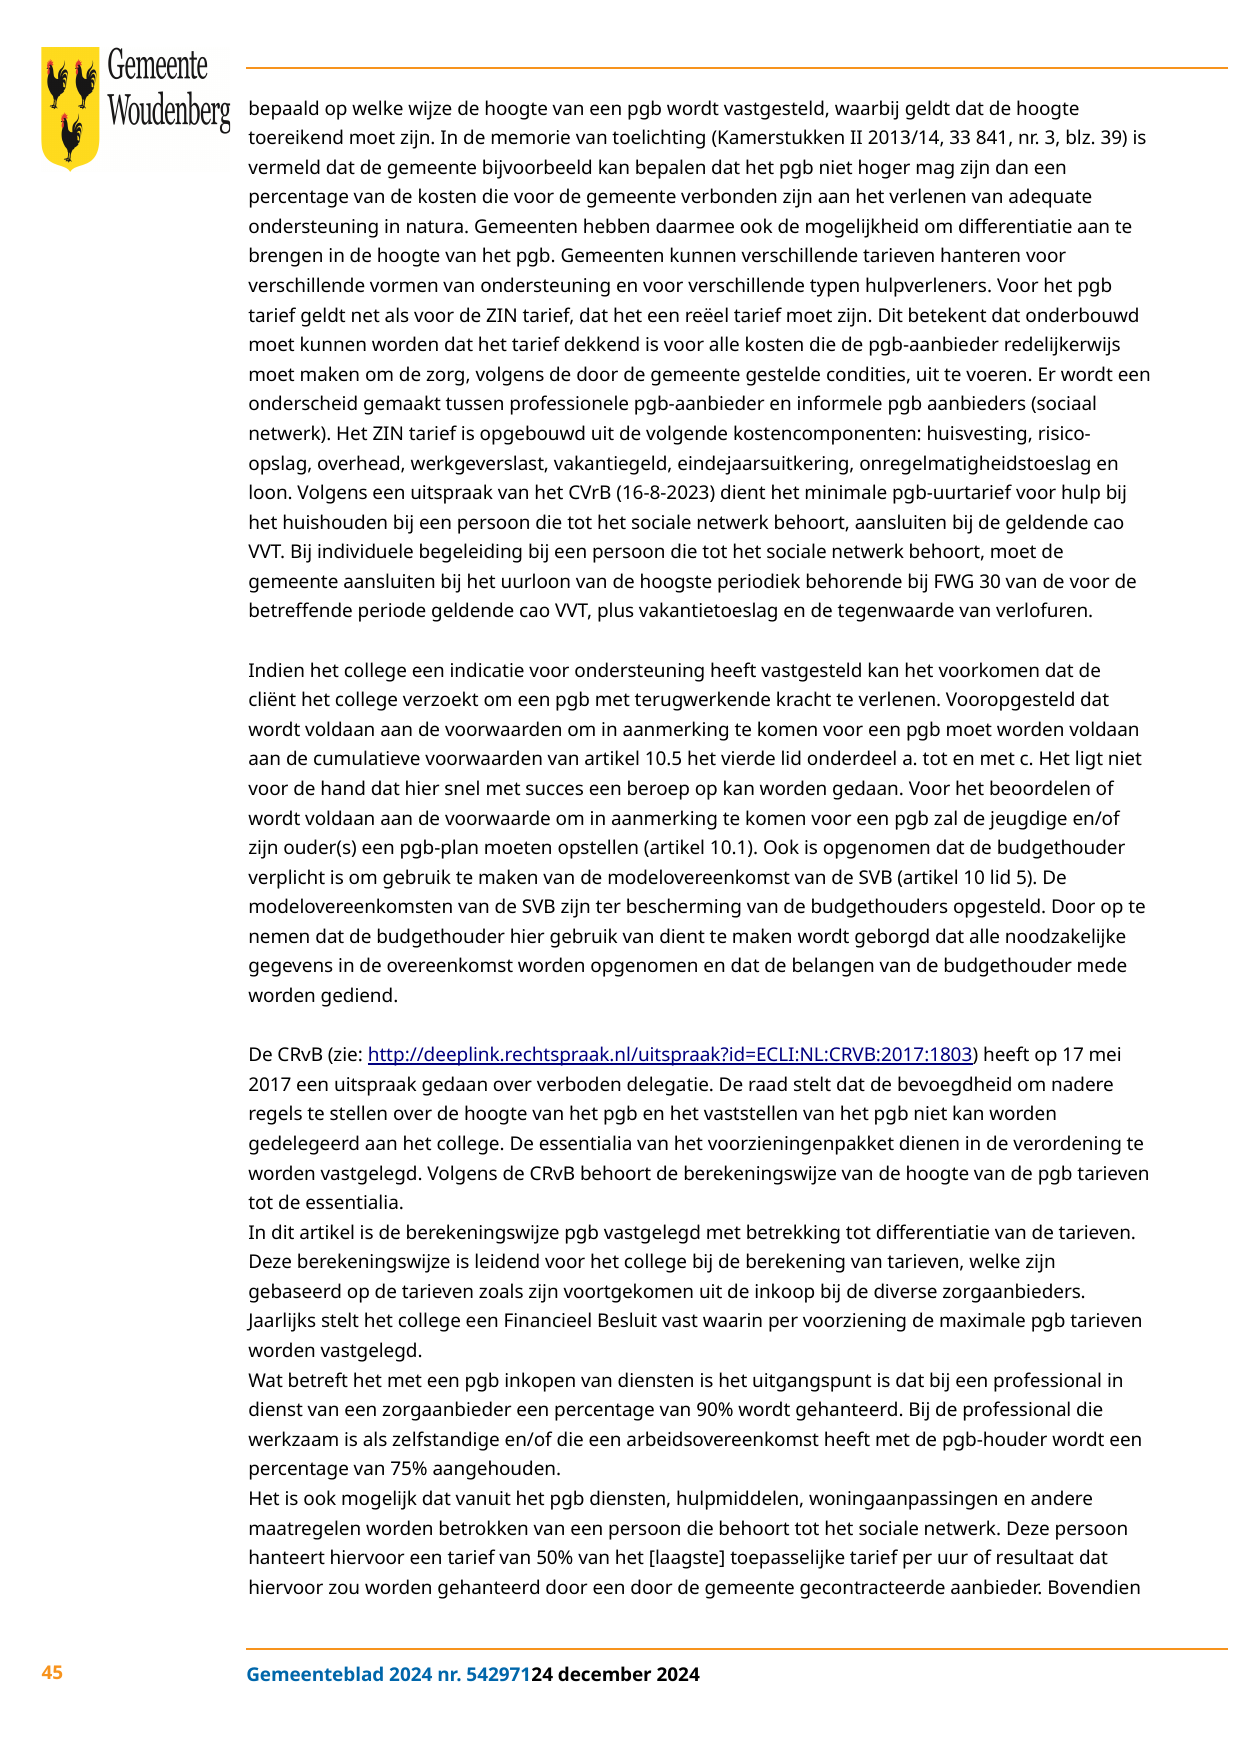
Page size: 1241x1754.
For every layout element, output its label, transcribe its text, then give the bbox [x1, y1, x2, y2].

text bepaald op welke wijze de hoogte van een pgb wordt vastgesteld, waarbij geldt dat de hoogte toereikend moet zijn. In de memorie van toelichting (Kamerstukken II 2013/14, 33 841, nr. 3, blz. 39) is vermeld dat de gemeente bijvoorbeeld kan bepalen dat het pgb niet hoger mag zijn dan een percentage van de kosten die voor de gemeente verbonden zijn aan het verlenen van adequate ondersteuning in natura. Gemeenten hebben daarmee ook de mogelijkheid om differentiatie aan te brengen in de hoogte van het pgb. Gemeenten kunnen verschillende tarieven hanteren voor verschillende vormen van ondersteuning en voor verschillende typen hulpverleners. Voor het pgb tarief geldt net als voor de ZIN tarief, dat het een reëel tarief moet zijn. Dit betekent dat onderbouwd moet kunnen worden dat het tarief dekkend is voor alle kosten die de pgb-aanbieder redelijkerwijs moet maken om de zorg, volgens de door de gemeente gestelde condities, uit te voeren. Er wordt een onderscheid gemaakt tussen professionele pgb-aanbieder en informele pgb aanbieders (sociaal netwerk). Het ZIN tarief is opgebouwd uit de volgende kostencomponenten: huisvesting, risico-opslag, overhead, werkgeverslast, vakantiegeld, eindejaarsuitkering, onregelmatigheidstoeslag en loon. Volgens een uitspraak van het CVrB (16-8-2023) dient het minimale pgb-uurtarief voor hulp bij het huishouden bij een persoon die tot het sociale netwerk behoort, aansluiten bij de geldende cao VVT. Bij individuele begeleiding bij een persoon die tot het sociale netwerk behoort, moet de gemeente aansluiten bij het uurloon van de hoogste periodiek behorende bij FWG 30 van de voor de betreffende periode geldende cao VVT, plus vakantietoeslag en de tegenwaarde van verlofuren. [248, 95, 1152, 623]
text Indien het college een indicatie voor ondersteuning heeft vastgesteld kan het voorkomen dat de cliënt het college verzoekt om een pgb met terugwerkende kracht te verlenen. Vooropgesteld dat wordt voldaan aan de voorwaarden om in aanmerking te komen voor een pgb moet worden voldaan aan de cumulatieve voorwaarden van artikel 10.5 het vierde lid onderdeel a. tot en met c. Het ligt niet voor de hand dat hier snel met succes een beroep op kan worden gedaan. Voor het beoordelen of wordt voldaan aan de voorwaarde om in aanmerking te komen voor een pgb zal de jeugdige en/of zijn ouder(s) een pgb-plan moeten opstellen (artikel 10.1). Ook is opgenomen dat de budgethouder verplicht is om gebruik te maken van de modelovereenkomst van de SVB (artikel 10 lid 5). De modelovereenkomsten van de SVB zijn ter bescherming van de budgethouders opgesteld. Door op te nemen dat de budgethouder hier gebruik van dient te maken wordt geborgd dat alle noodzakelijke gegevens in de overeenkomst worden opgenomen en dat de belangen van de budgethouder mede worden gediend. [248, 657, 1152, 1008]
text Wat betreft het met een pgb inkopen van diensten is het uitgangspunt is dat bij een professional in dienst van een zorgaanbieder een percentage van 90% wordt gehanteerd. Bij de professional die werkzaam is als zelfstandige en/of die een arbeidsovereenkomst heeft met de pgb-houder wordt een percentage van 75% aangehouden. [248, 1367, 1152, 1481]
text De CRvB (zie: http://deeplink.rechtspraak.nl/uitspraak?id=ECLI:NL:CRVB:2017:1803) heeft op 17 mei 2017 een uitspraak gedaan over verboden delegatie. De raad stelt dat de bevoegdheid om nadere regels te stellen over de hoogte van het pgb en het vaststellen van het pgb niet kan worden gedelegeerd aan het college. De essentialia van het voorzieningenpakket dienen in de verordening te worden vastgelegd. Volgens de CRvB behoort de berekeningswijze van de hoogte van de pgb tarieven tot de essentialia. [248, 1041, 1152, 1215]
picture [41, 47, 231, 172]
text In dit artikel is de berekeningswijze pgb vastgelegd met betrekking tot differentiatie van de tarieven. Deze berekeningswijze is leidend voor het college bij de berekening van tarieven, welke zijn gebaseerd op de tarieven zoals zijn voortgekomen uit de inkoop bij de diverse zorgaanbieders. Jaarlijks stelt het college een Financieel Besluit vast waarin per voorziening de maximale pgb tarieven worden vastgelegd. [248, 1219, 1152, 1363]
text Het is ook mogelijk dat vanuit het pgb diensten, hulpmiddelen, woningaanpassingen en andere maatregelen worden betrokken van een persoon die behoort tot het sociale netwerk. Deze persoon hanteert hiervoor een tarief van 50% van het [laagste] toepasselijke tarief per uur of resultaat dat hiervoor zou worden gehanteerd door een door de gemeente gecontracteerde aanbieder. Bovendien [248, 1485, 1152, 1600]
